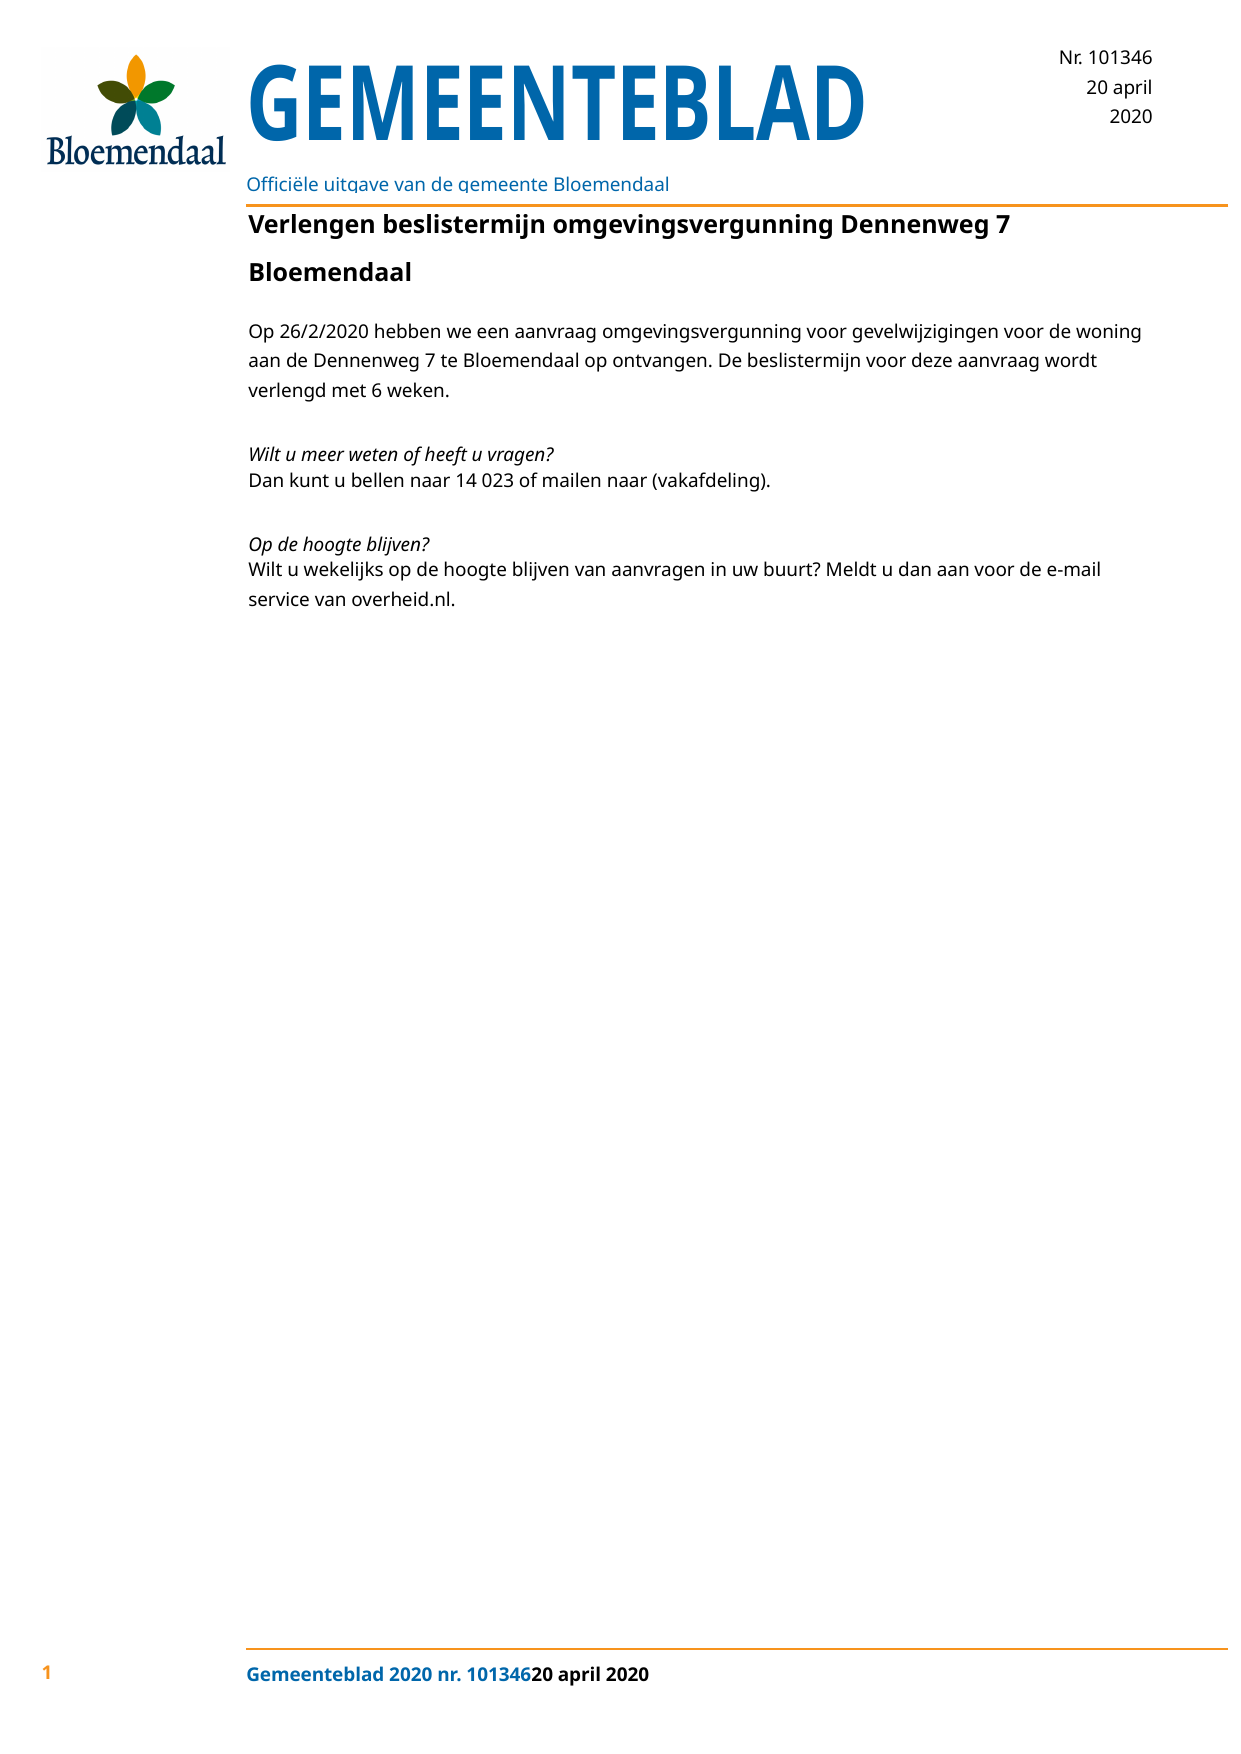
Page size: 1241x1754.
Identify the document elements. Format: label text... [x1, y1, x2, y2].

picture [41, 47, 231, 172]
text Verlengen beslistermijn omgevingsvergunning Dennenweg 7 Bloemendaal [248, 207, 1152, 288]
text Wilt u meer weten of heeft u vragen? [248, 441, 1152, 467]
text Op 26/2/2020 hebben we een aanvraag omgevingsvergunning voor gevelwijzigingen voor de woning aan de Dennenweg 7 te Bloemendaal op ontvangen. De beslistermijn voor deze aanvraag wordt verlengd met 6 weken. [248, 318, 1152, 403]
text Dan kunt u bellen naar 14 023 of mailen naar (vakafdeling). [248, 467, 1152, 492]
text Wilt u wekelijks op de hoogte blijven van aanvragen in uw buurt? Meldt u dan aan voor de e-mail service van overheid.nl. [248, 556, 1152, 612]
text Op de hoogte blijven? [248, 531, 1152, 556]
